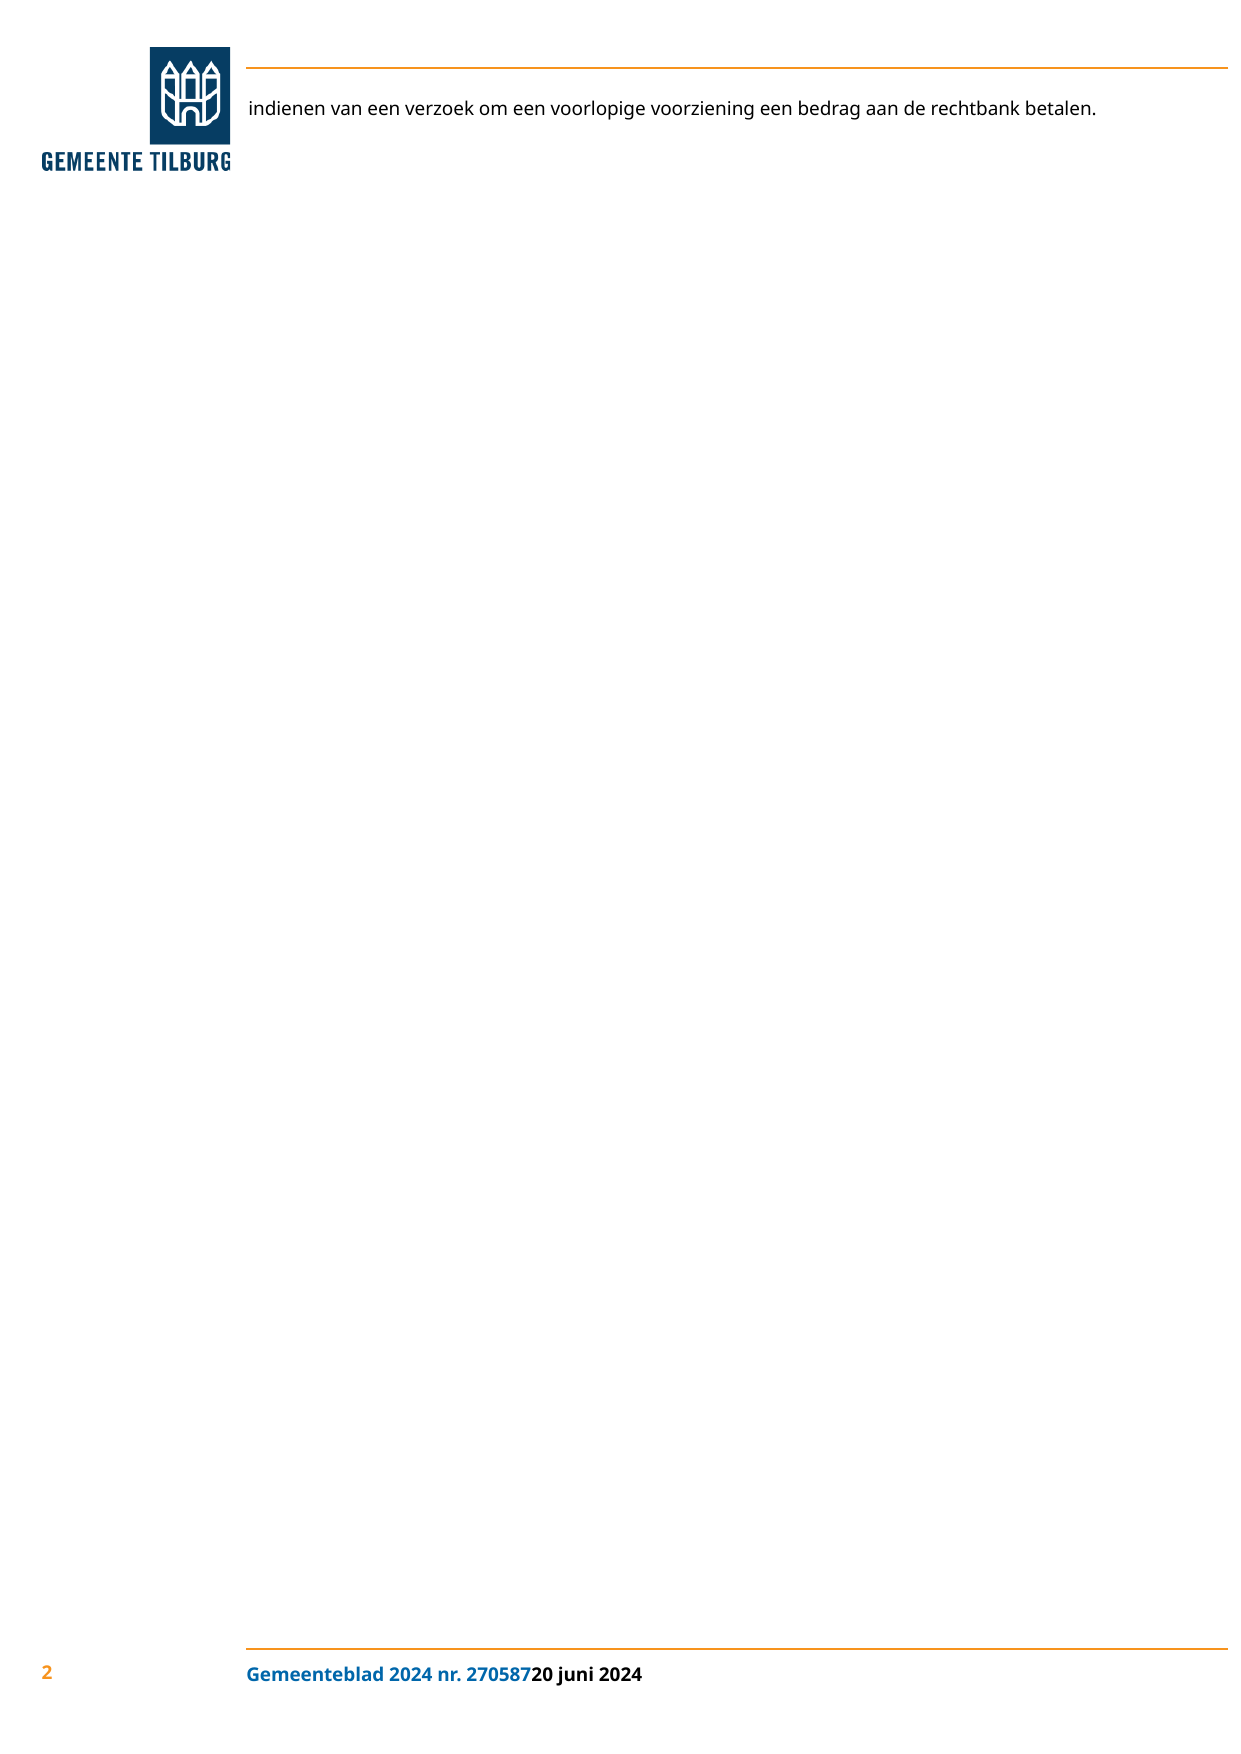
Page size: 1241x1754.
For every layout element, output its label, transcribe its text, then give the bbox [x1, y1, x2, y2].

picture [41, 47, 231, 172]
text indienen van een verzoek om een voorlopige voorziening een bedrag aan de rechtbank betalen. [248, 95, 1152, 121]
